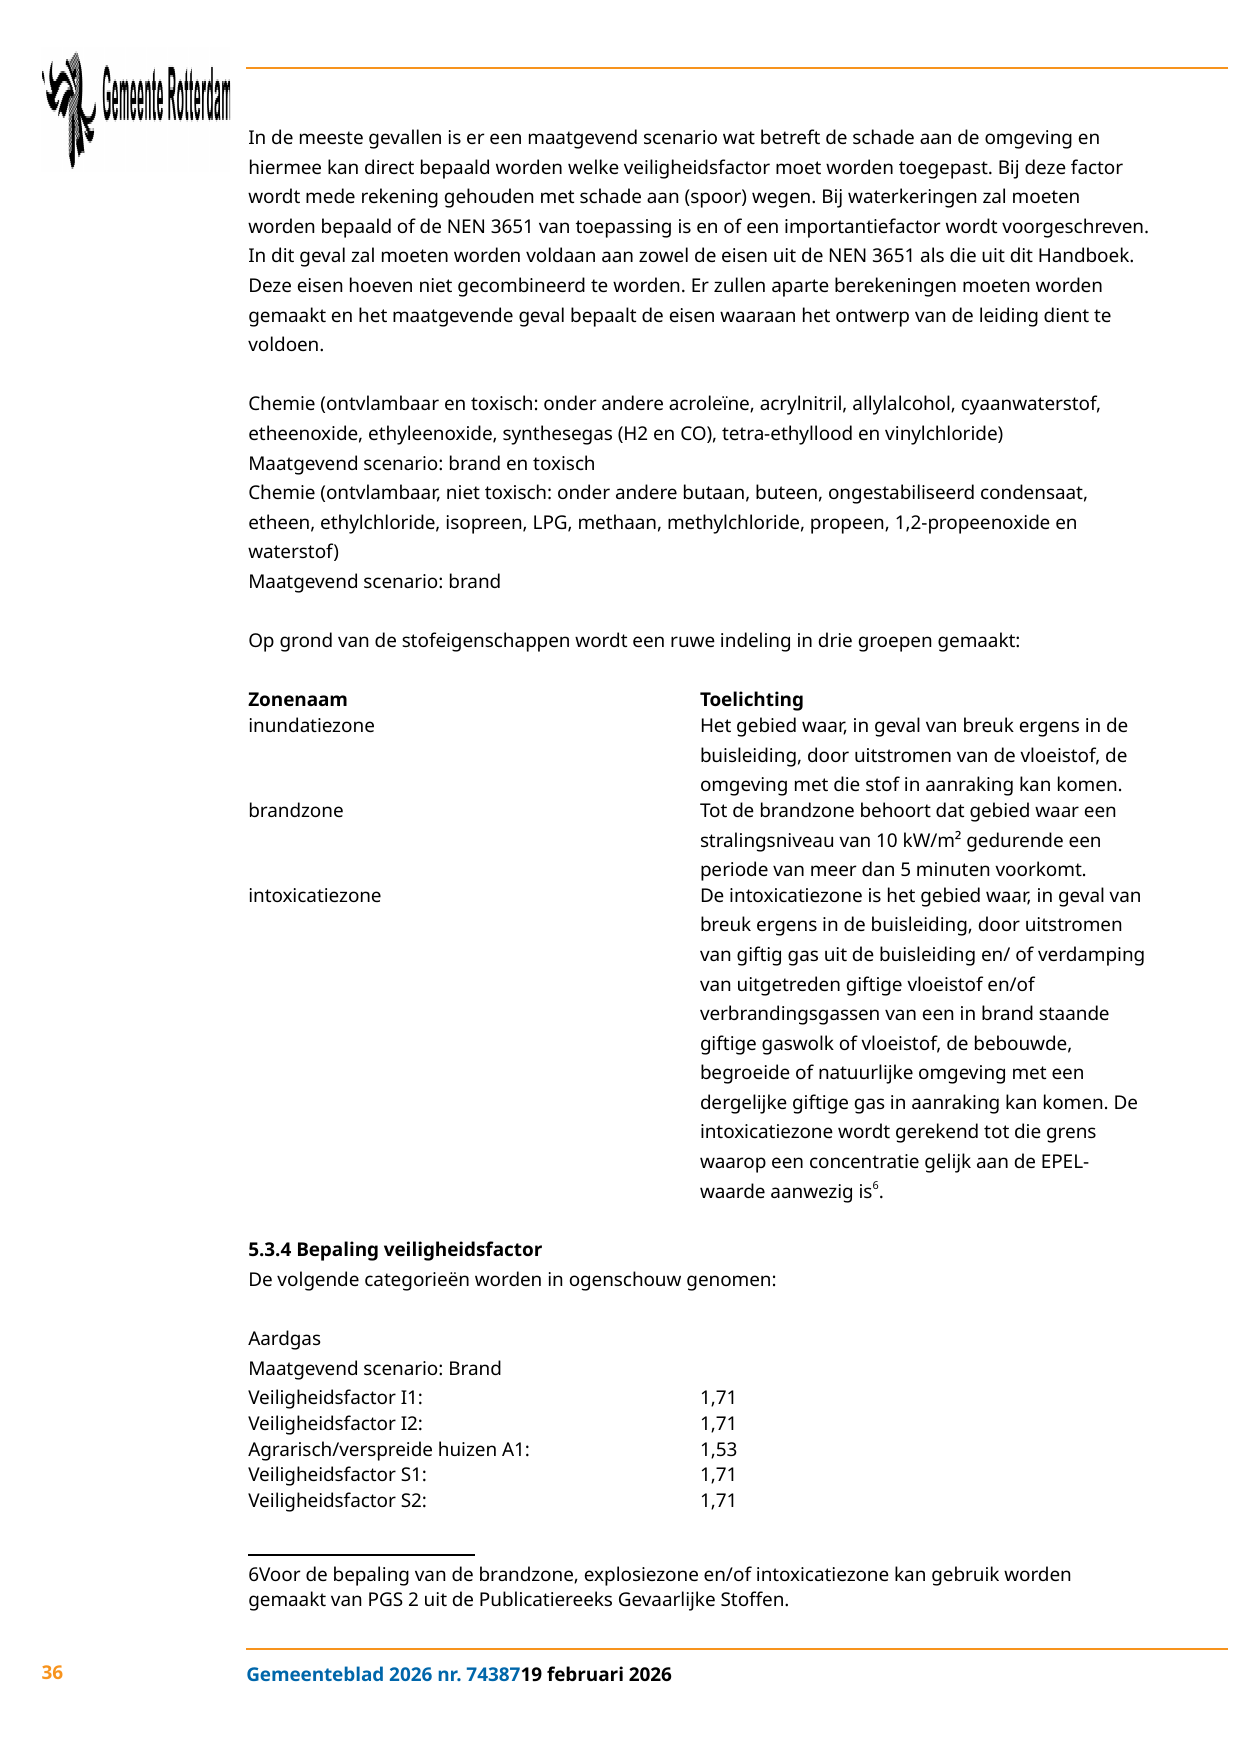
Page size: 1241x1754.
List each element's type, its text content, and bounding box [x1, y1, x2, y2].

table_cell inundatiezone [248, 712, 700, 797]
table_cell 1,71 [700, 1410, 1152, 1436]
text De volgende categorieën worden in ogenschouw genomen: [248, 1266, 1152, 1292]
table_cell 1,71 [700, 1462, 1152, 1487]
table_cell Veiligheidsfactor I2: [248, 1410, 700, 1436]
table_cell intoxicatiezone [248, 882, 700, 1204]
table_cell Agrarisch/verspreide huizen A1: [248, 1436, 700, 1462]
text Chemie (ontvlambaar en toxisch: onder andere acroleïne, acrylnitril, allylalcohol, cyaanwaterstof, etheenoxide, ethyleenoxide, synthesegas (H2 en CO), tetra-ethyllood en vinylchloride) [248, 391, 1152, 446]
text 5.3.4 Bepaling veiligheidsfactor [248, 1236, 1152, 1262]
table_header 1,71 [700, 1385, 1152, 1410]
table_header Toelichting [700, 687, 1152, 712]
text Maatgevend scenario: Brand [248, 1355, 1152, 1381]
table_cell brandzone [248, 797, 700, 882]
table_cell Veiligheidsfactor S1: [248, 1462, 700, 1487]
table_header Veiligheidsfactor I1: [248, 1385, 700, 1410]
table_cell Veiligheidsfactor S2: [248, 1488, 700, 1513]
text Aardgas [248, 1325, 1152, 1351]
text Op grond van de stofeigenschappen wordt een ruwe indeling in drie groepen gemaakt: [248, 627, 1152, 653]
table_cell Tot de brandzone behoort dat gebied waar een stralingsniveau van 10 kW/m² gedurende een periode van meer dan 5 minuten voorkomt. [700, 797, 1152, 882]
picture [41, 47, 231, 172]
table_cell De intoxicatiezone is het gebied waar, in geval van breuk ergens in de buisleiding, door uitstromen van giftig gas uit de buisleiding en/ of verdamping van uitgetreden giftige vloeistof en/of verbrandingsgassen van een in brand staande giftige gaswolk of vloeistof, de bebouwde, begroeide of natuurlijke omgeving met een dergelijke giftige gas in aanraking kan komen. De intoxicatiezone wordt gerekend tot die grens waarop een concentratie gelijk aan de EPEL-waarde aanwezig is. [700, 882, 1152, 1204]
table_cell 1,71 [700, 1488, 1152, 1513]
table_header Zonenaam [248, 687, 700, 712]
text Chemie (ontvlambaar, niet toxisch: onder andere butaan, buteen, ongestabiliseerd condensaat, etheen, ethylchloride, isopreen, LPG, methaan, methylchloride, propeen, 1,2-propeenoxide en waterstof) [248, 479, 1152, 564]
table_cell Het gebied waar, in geval van breuk ergens in de buisleiding, door uitstromen van de vloeistof, de omgeving met die stof in aanraking kan komen. [700, 712, 1152, 797]
table_cell 1,53 [700, 1436, 1152, 1462]
text Maatgevend scenario: brand [248, 568, 1152, 594]
text In de meeste gevallen is er een maatgevend scenario wat betreft de schade aan de omgeving en hiermee kan direct bepaald worden welke veiligheidsfactor moet worden toegepast. Bij deze factor wordt mede rekening gehouden met schade aan (spoor) wegen. Bij waterkeringen zal moeten worden bepaald of de NEN 3651 van toepassing is en of een importantiefactor wordt voorgeschreven. In dit geval zal moeten worden voldaan aan zowel de eisen uit de NEN 3651 als die uit dit Handboek. Deze eisen hoeven niet gecombineerd te worden. Er zullen aparte berekeningen moeten worden gemaakt en het maatgevende geval bepaalt de eisen waaraan het ontwerp van de leiding dient te voldoen. [248, 124, 1152, 357]
text Maatgevend scenario: brand en toxisch [248, 450, 1152, 476]
